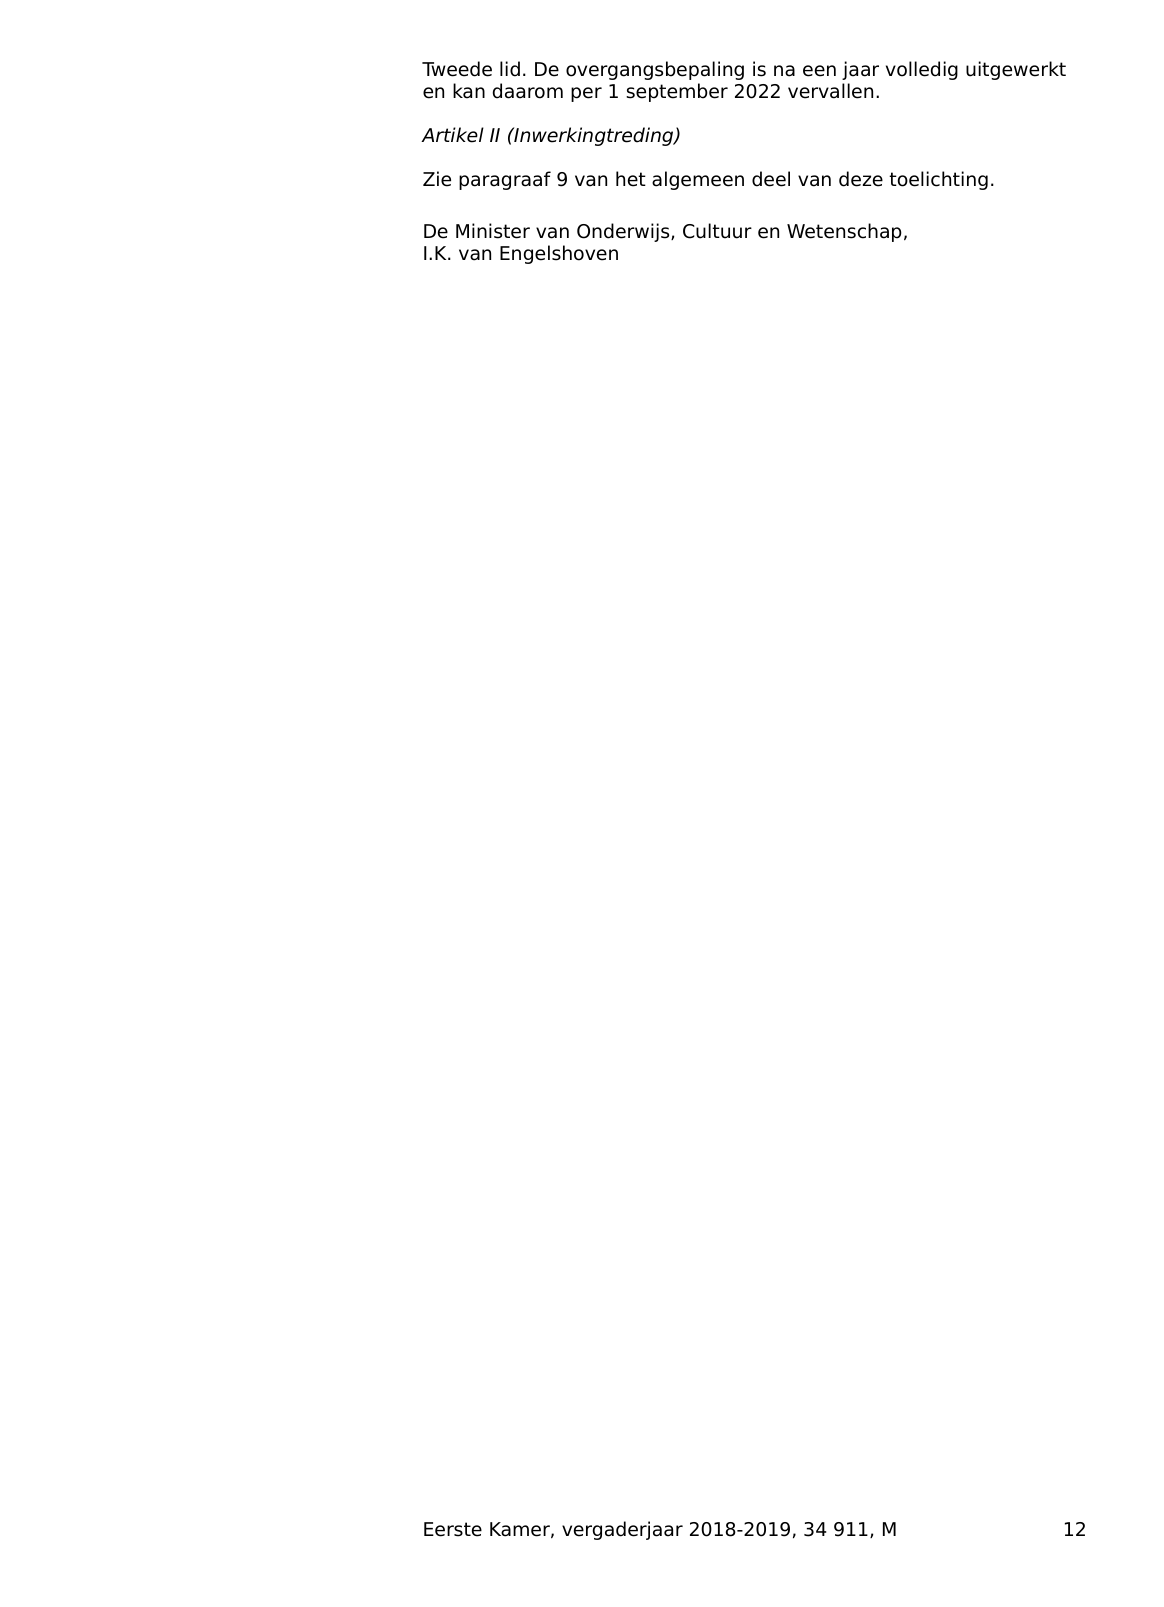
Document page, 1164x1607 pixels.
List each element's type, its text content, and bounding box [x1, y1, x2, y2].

text De Minister van Onderwijs, Cultuur en Wetenschap, I.K. van Engelshoven [422, 221, 1087, 265]
text Tweede lid. De overgangsbepaling is na een jaar volledig uitgewerkt en kan daarom per 1 september 2022 vervallen. [422, 59, 1087, 103]
text Zie paragraaf 9 van het algemeen deel van deze toelichting. [422, 169, 1087, 191]
subtitle Artikel II (Inwerkingtreding) [422, 125, 1087, 147]
